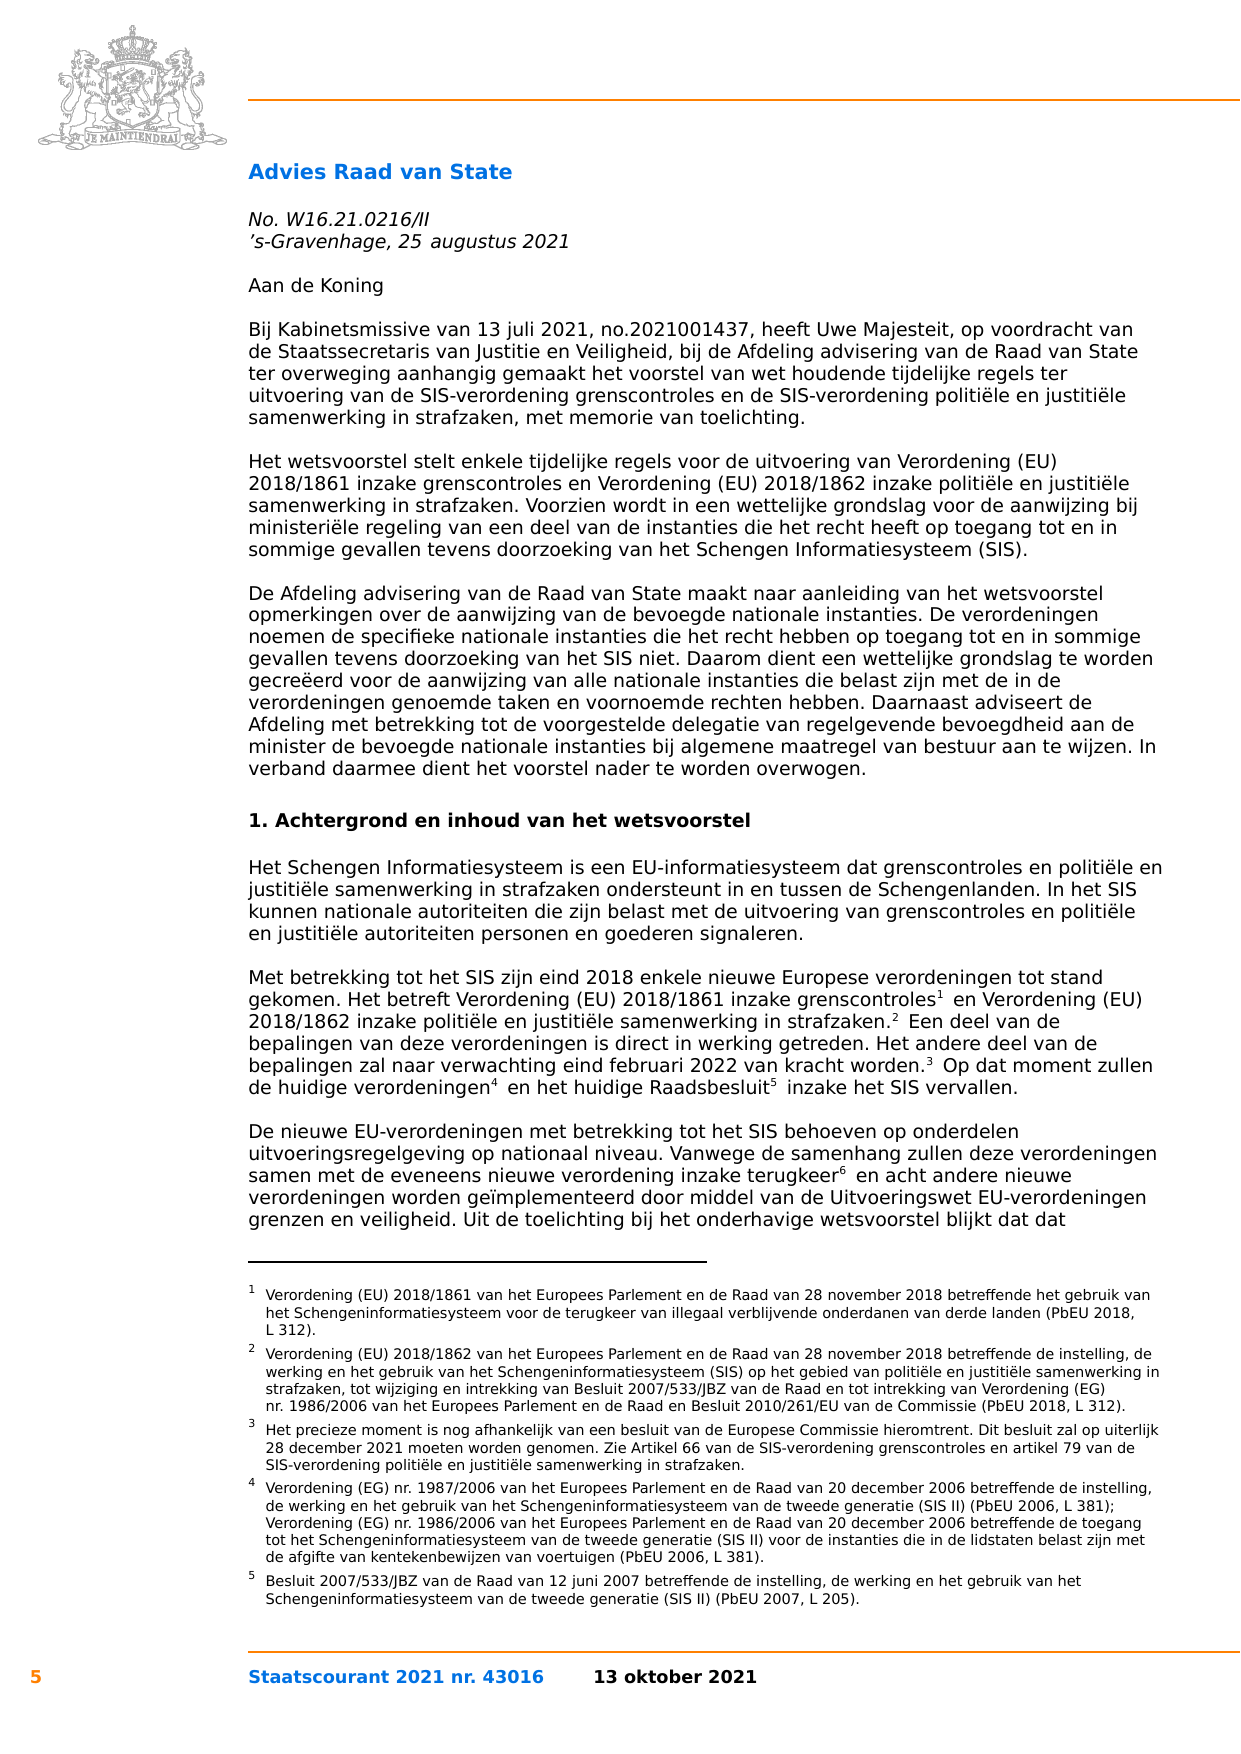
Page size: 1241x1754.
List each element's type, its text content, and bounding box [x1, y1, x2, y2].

text ’s-Gravenhage, 25 augustus 2021 [248, 231, 1163, 253]
text Met betrekking tot het SIS zijn eind 2018 enkele nieuwe Europese verordeningen tot stand gekomen. Het betreft Verordening (EU) 2018/1861 inzake grenscontroles en Verordening (EU) 2018/1862 inzake politiële en justitiële samenwerking in strafzaken. Een deel van de bepalingen van deze verordeningen is direct in werking getreden. Het andere deel van de bepalingen zal naar verwachting eind februari 2022 van kracht worden. Op dat moment zullen de huidige verordeningen en het huidige Raadsbesluit inzake het SIS vervallen. [248, 967, 1163, 1099]
text De Afdeling advisering van de Raad van State maakt naar aanleiding van het wetsvoorstel opmerkingen over de aanwijzing van de bevoegde nationale instanties. De verordeningen noemen de specifieke nationale instanties die het recht hebben op toegang tot en in sommige gevallen tevens doorzoeking van het SIS niet. Daarom dient een wettelijke grondslag te worden gecreëerd voor de aanwijzing van alle nationale instanties die belast zijn met de in de verordeningen genoemde taken en voornoemde rechten hebben. Daarnaast adviseert de Afdeling met betrekking tot de voorgestelde delegatie van regelgevende bevoegdheid aan de minister de bevoegde nationale instanties bij algemene maatregel van bestuur aan te wijzen. In verband daarmee dient het voorstel nader te worden overwogen. [248, 582, 1163, 780]
text Het Schengen Informatiesysteem is een EU-informatiesysteem dat grenscontroles en politiële en justitiële samenwerking in strafzaken ondersteunt in en tussen de Schengenlanden. In het SIS kunnen nationale autoriteiten die zijn belast met de uitvoering van grenscontroles en politiële en justitiële autoriteiten personen en goederen signaleren. [248, 857, 1163, 945]
text Verordening (EU) 2018/1862 van het Europees Parlement en de Raad van 28 november 2018 betreffende de instelling, de werking en het gebruik van het Schengeninformatiesysteem (SIS) op het gebied van politiële en justitiële samenwerking in strafzaken, tot wijziging en intrekking van Besluit 2007/533/JBZ van de Raad en tot intrekking van Verordening (EG) nr. 1986/2006 van het Europees Parlement en de Raad en Besluit 2010/261/EU van de Commissie (PbEU 2018, L 312). [248, 1342, 1163, 1415]
text Verordening (EG) nr. 1987/2006 van het Europees Parlement en de Raad van 20 december 2006 betreffende de instelling, de werking en het gebruik van het Schengeninformatiesysteem van de tweede generatie (SIS II) (PbEU 2006, L 381); Verordening (EG) nr. 1986/2006 van het Europees Parlement en de Raad van 20 december 2006 betreffende de toegang tot het Schengeninformatiesysteem van de tweede generatie (SIS II) voor de instanties die in de lidstaten belast zijn met de afgifte van kentekenbewijzen van voertuigen (PbEU 2006, L 381). [248, 1476, 1163, 1566]
text Aan de Koning [248, 275, 1163, 297]
text Verordening (EU) 2018/1861 van het Europees Parlement en de Raad van 28 november 2018 betreffende het gebruik van het Schengeninformatiesysteem voor de terugkeer van illegaal verblijvende onderdanen van derde landen (PbEU 2018, L 312). [248, 1283, 1163, 1339]
text De nieuwe EU-verordeningen met betrekking tot het SIS behoeven op onderdelen uitvoeringsregelgeving op nationaal niveau. Vanwege de samenhang zullen deze verordeningen samen met de eveneens nieuwe verordening inzake terugkeer en acht andere nieuwe verordeningen worden geïmplementeerd door middel van de Uitvoeringswet EU-verordeningen grenzen en veiligheid. Uit de toelichting bij het onderhavige wetsvoorstel blijkt dat dat [248, 1121, 1163, 1231]
text Bij Kabinetsmissive van 13 juli 2021, no.2021001437, heeft Uwe Majesteit, op voordracht van de Staatssecretaris van Justitie en Veiligheid, bij de Afdeling advisering van de Raad van State ter overweging aanhangig gemaakt het voorstel van wet houdende tijdelijke regels ter uitvoering van de SIS-verordening grenscontroles en de SIS-verordening politiële en justitiële samenwerking in strafzaken, met memorie van toelichting. [248, 319, 1163, 429]
subtitle 1. Achtergrond en inhoud van het wetsvoorstel [248, 810, 1163, 832]
text Besluit 2007/533/JBZ van de Raad van 12 juni 2007 betreffende de instelling, de werking en het gebruik van het Schengeninformatiesysteem van de tweede generatie (SIS II) (PbEU 2007, L 205). [248, 1569, 1163, 1608]
text Het precieze moment is nog afhankelijk van een besluit van de Europese Commissie hieromtrent. Dit besluit zal op uiterlijk 28 december 2021 moeten worden genomen. Zie Artikel 66 van de SIS-verordening grenscontroles en artikel 79 van de SIS-verordening politiële en justitiële samenwerking in strafzaken. [248, 1418, 1163, 1473]
text Het wetsvoorstel stelt enkele tijdelijke regels voor de uitvoering van Verordening (EU) 2018/1861 inzake grenscontroles en Verordening (EU) 2018/1862 inzake politiële en justitiële samenwerking in strafzaken. Voorzien wordt in een wettelijke grondslag voor de aanwijzing bij ministeriële regeling van een deel van de instanties die het recht heeft op toegang tot en in sommige gevallen tevens doorzoeking van het Schengen Informatiesysteem (SIS). [248, 451, 1163, 561]
text No. W16.21.0216/II [248, 209, 1163, 231]
subtitle Advies Raad van State [248, 160, 1163, 184]
picture [38, 25, 227, 150]
